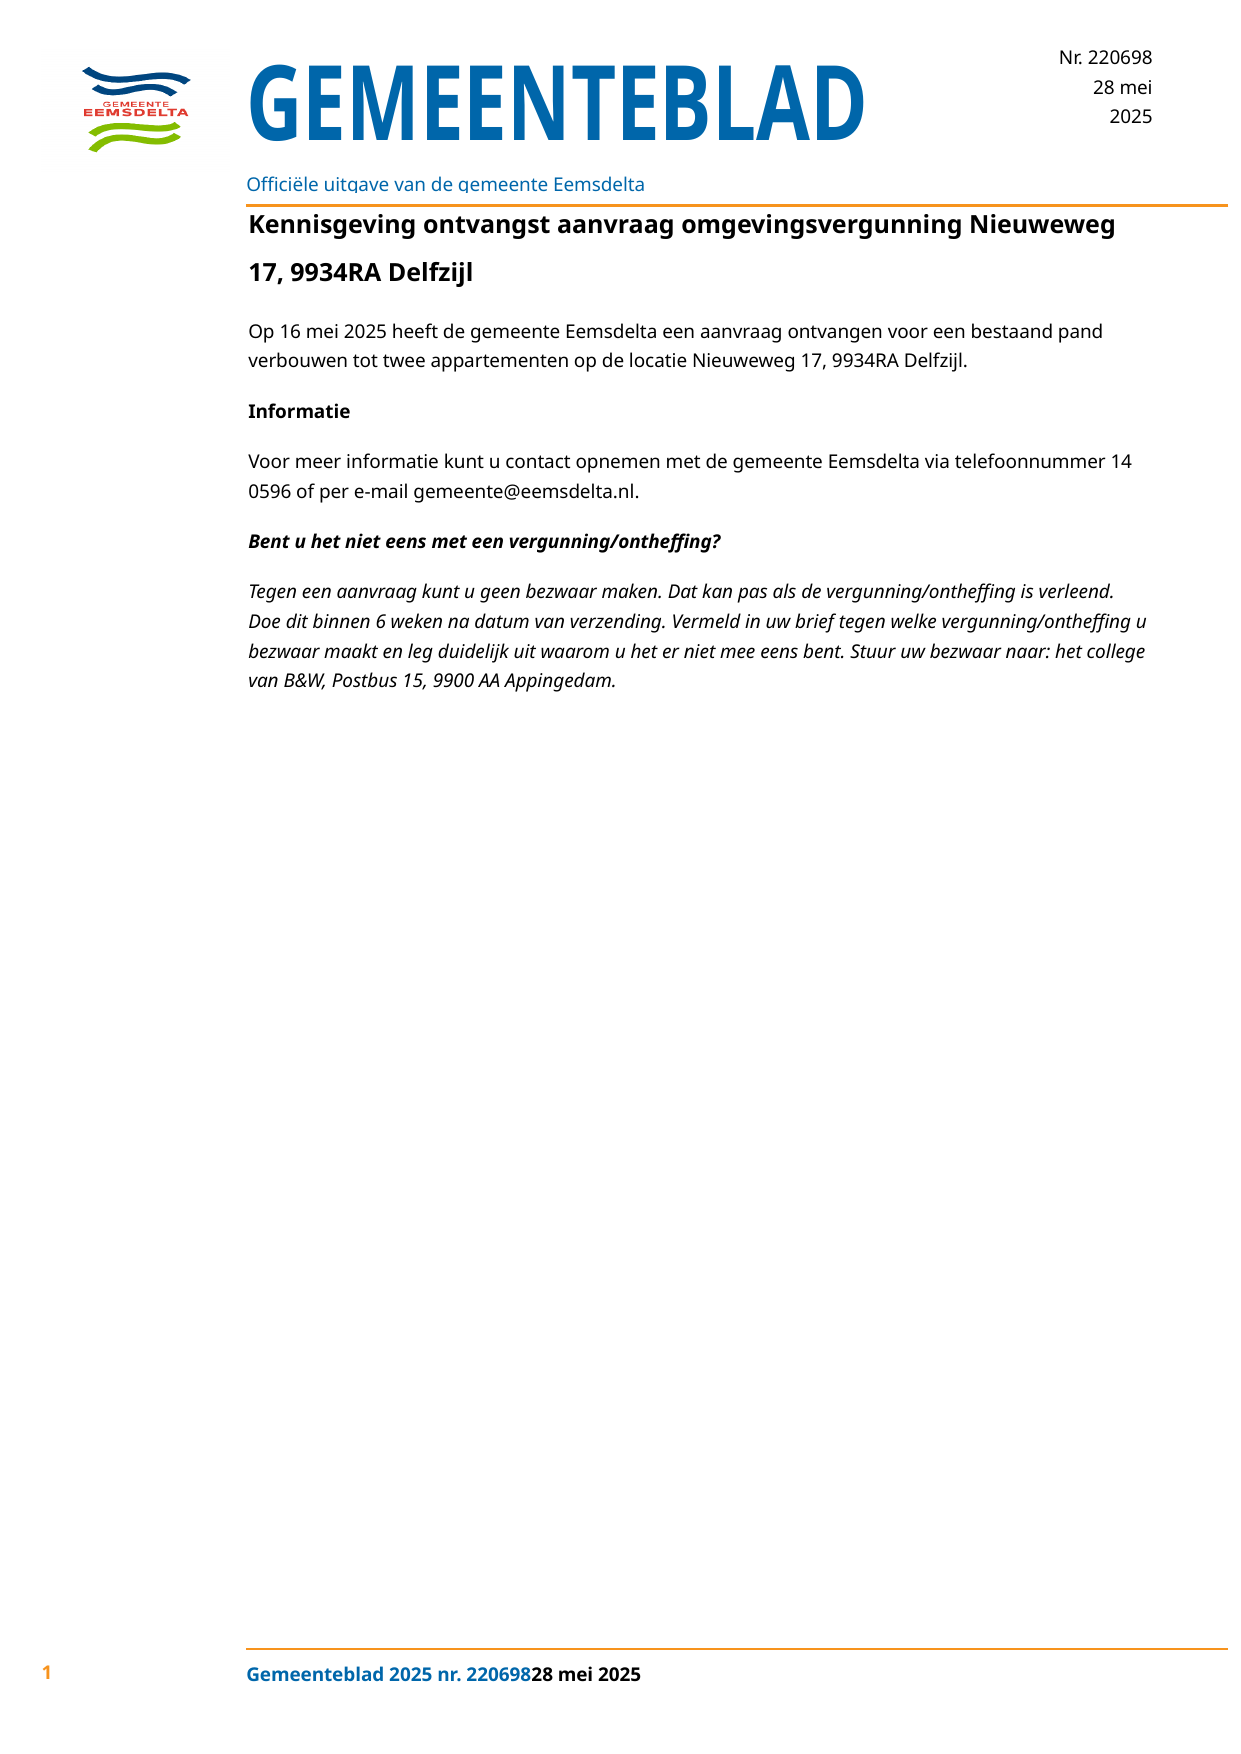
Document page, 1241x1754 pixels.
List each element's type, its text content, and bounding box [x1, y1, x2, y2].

text Kennisgeving ontvangst aanvraag omgevingsvergunning Nieuweweg 17, 9934RA Delfzijl [248, 207, 1152, 288]
picture [41, 47, 231, 172]
text Bent u het niet eens met een vergunning/ontheffing? [248, 528, 1152, 554]
text Op 16 mei 2025 heeft de gemeente Eemsdelta een aanvraag ontvangen voor een bestaand pand verbouwen tot twee appartementen op de locatie Nieuweweg 17, 9934RA Delfzijl. [248, 318, 1152, 373]
text Informatie [248, 398, 1152, 424]
text Voor meer informatie kunt u contact opnemen met de gemeente Eemsdelta via telefoonnummer 14 0596 of per e-mail gemeente@eemsdelta.nl. [248, 448, 1152, 504]
text Tegen een aanvraag kunt u geen bezwaar maken. Dat kan pas als de vergunning/ontheffing is verleend. Doe dit binnen 6 weken na datum van verzending. Vermeld in uw brief tegen welke vergunning/ontheffing u bezwaar maakt en leg duidelijk uit waarom u het er niet mee eens bent. Stuur uw bezwaar naar: het college van B&W, Postbus 15, 9900 AA Appingedam. [248, 579, 1152, 693]
